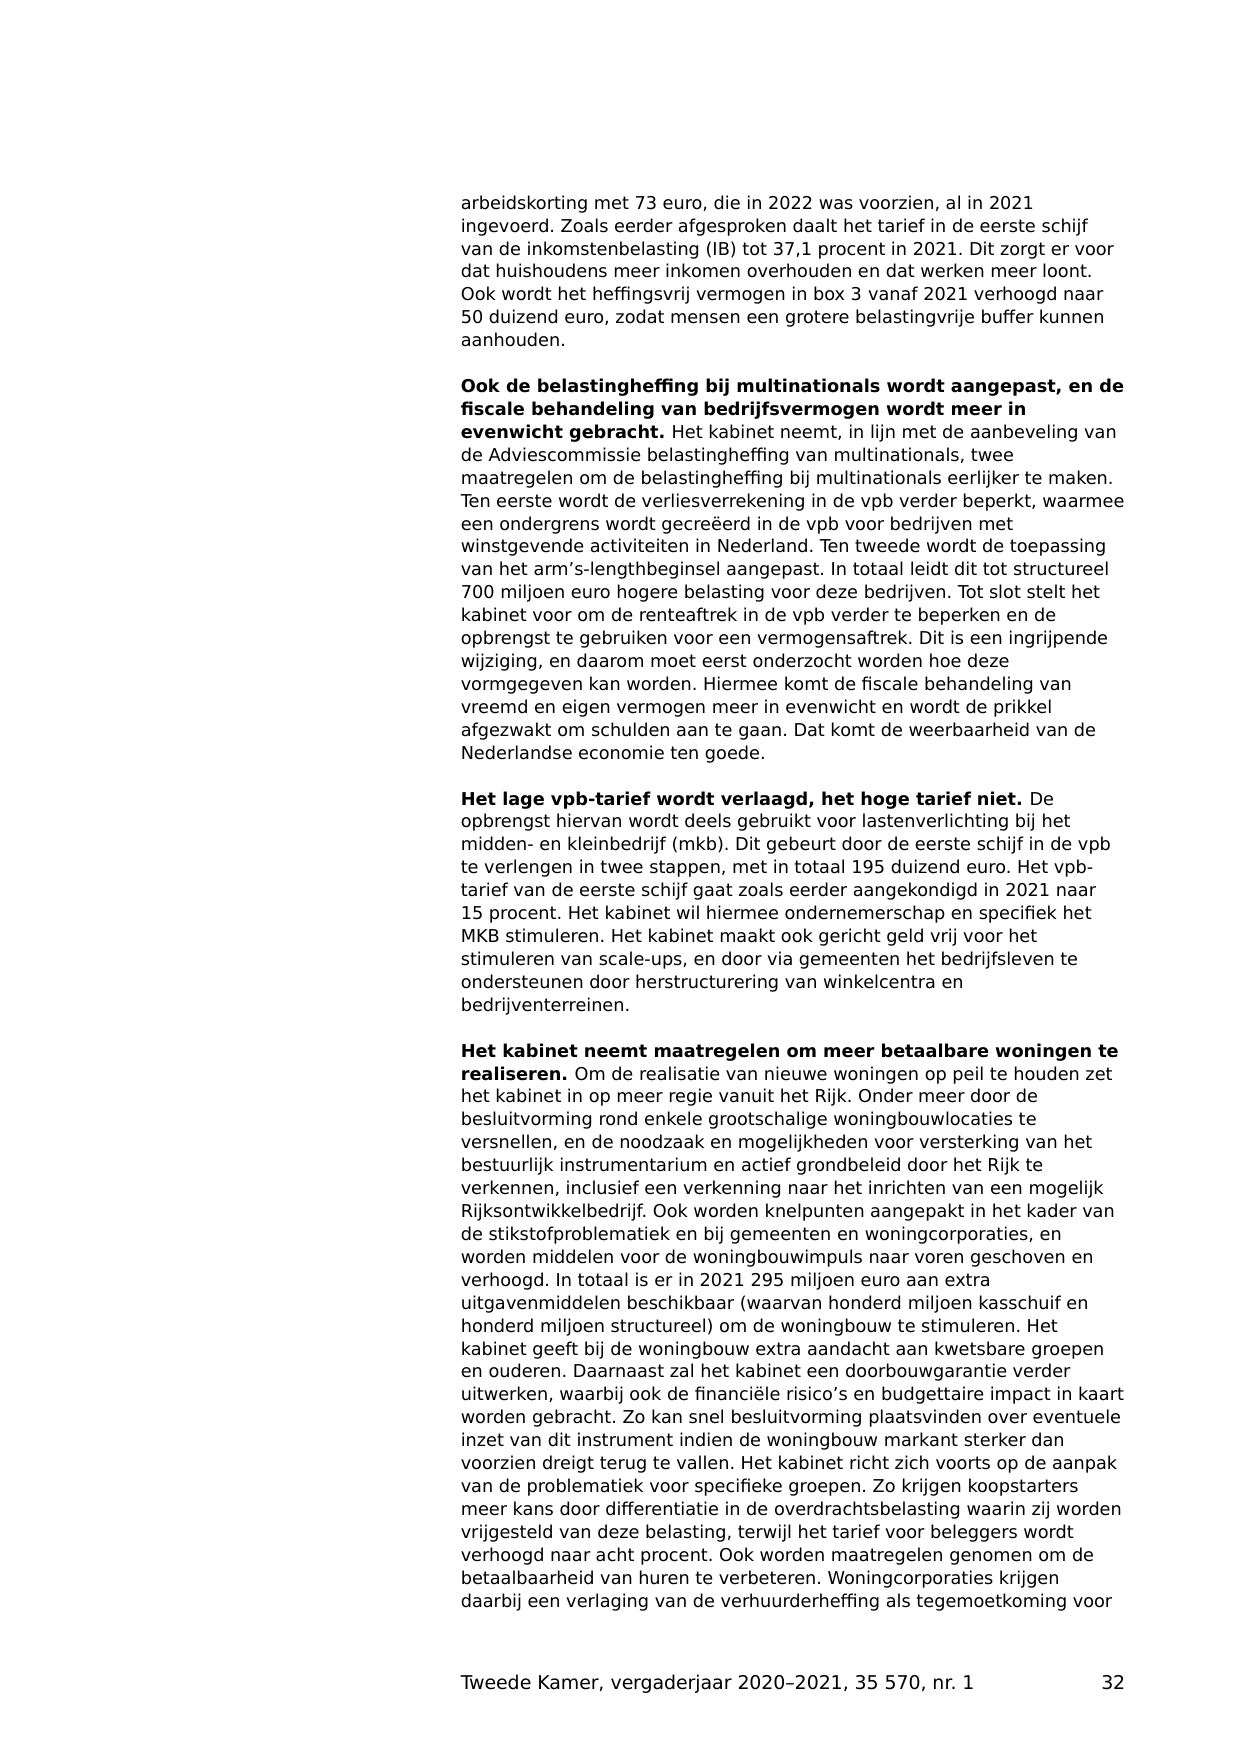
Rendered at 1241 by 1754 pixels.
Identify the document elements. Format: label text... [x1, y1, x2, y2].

text Ook de belastingheffing bij multinationals wordt aangepast, en de fiscale behandeling van bedrijfsvermogen wordt meer in evenwicht gebracht. Het kabinet neemt, in lijn met de aanbeveling van de Adviescommissie belastingheffing van multinationals, twee maatregelen om de belastingheffing bij multinationals eerlijker te maken. Ten eerste wordt de verliesverrekening in de vpb verder beperkt, waarmee een ondergrens wordt gecreëerd in de vpb voor bedrijven met winstgevende activiteiten in Nederland. Ten tweede wordt de toepassing van het arm’s-lengthbeginsel aangepast. In totaal leidt dit tot structureel 700 miljoen euro hogere belasting voor deze bedrijven. Tot slot stelt het kabinet voor om de renteaftrek in de vpb verder te beperken en de opbrengst te gebruiken voor een vermogensaftrek. Dit is een ingrijpende wijziging, en daarom moet eerst onderzocht worden hoe deze vormgegeven kan worden. Hiermee komt de fiscale behandeling van vreemd en eigen vermogen meer in evenwicht en wordt de prikkel afgezwakt om schulden aan te gaan. Dat komt de weerbaarheid van de Nederlandse economie ten goede. [461, 374, 1125, 764]
text Het lage vpb-tarief wordt verlaagd, het hoge tarief niet. De opbrengst hiervan wordt deels gebruikt voor lastenverlichting bij het midden- en kleinbedrijf (mkb). Dit gebeurt door de eerste schijf in de vpb te verlengen in twee stappen, met in totaal 195 duizend euro. Het vpb-tarief van de eerste schijf gaat zoals eerder aangekondigd in 2021 naar 15 procent. Het kabinet wil hiermee ondernemerschap en specifiek het MKB stimuleren. Het kabinet maakt ook gericht geld vrij voor het stimuleren van scale-ups, en door via gemeenten het bedrijfsleven te ondersteunen door herstructurering van winkelcentra en bedrijventerreinen. [461, 787, 1125, 1016]
text Het kabinet neemt maatregelen om meer betaalbare woningen te realiseren. Om de realisatie van nieuwe woningen op peil te houden zet het kabinet in op meer regie vanuit het Rijk. Onder meer door de besluitvorming rond enkele grootschalige woningbouwlocaties te versnellen, en de noodzaak en mogelijkheden voor versterking van het bestuurlijk instrumentarium en actief grondbeleid door het Rijk te verkennen, inclusief een verkenning naar het inrichten van een mogelijk Rijksontwikkelbedrijf. Ook worden knelpunten aangepakt in het kader van de stikstofproblematiek en bij gemeenten en woningcorporaties, en worden middelen voor de woningbouwimpuls naar voren geschoven en verhoogd. In totaal is er in 2021 295 miljoen euro aan extra uitgavenmiddelen beschikbaar (waarvan honderd miljoen kasschuif en honderd miljoen structureel) om de woningbouw te stimuleren. Het kabinet geeft bij de woningbouw extra aandacht aan kwetsbare groepen en ouderen. Daarnaast zal het kabinet een doorbouwgarantie verder uitwerken, waarbij ook de financiële risico’s en budgettaire impact in kaart worden gebracht. Zo kan snel besluitvorming plaatsvinden over eventuele inzet van dit instrument indien de woningbouw markant sterker dan voorzien dreigt terug te vallen. Het kabinet richt zich voorts op de aanpak van de problematiek voor specifieke groepen. Zo krijgen koopstarters meer kans door differentiatie in de overdrachtsbelasting waarin zij worden vrijgesteld van deze belasting, terwijl het tarief voor beleggers wordt verhoogd naar acht procent. Ook worden maatregelen genomen om de betaalbaarheid van huren te verbeteren. Woningcorporaties krijgen daarbij een verlaging van de verhuurderheffing als tegemoetkoming voor [461, 1039, 1125, 1612]
text arbeidskorting met 73 euro, die in 2022 was voorzien, al in 2021 ingevoerd. Zoals eerder afgesproken daalt het tarief in de eerste schijf van de inkomstenbelasting (IB) tot 37,1 procent in 2021. Dit zorgt er voor dat huishoudens meer inkomen overhouden en dat werken meer loont. Ook wordt het heffingsvrij vermogen in box 3 vanaf 2021 verhoogd naar 50 duizend euro, zodat mensen een grotere belastingvrije buffer kunnen aanhouden. [461, 191, 1125, 351]
